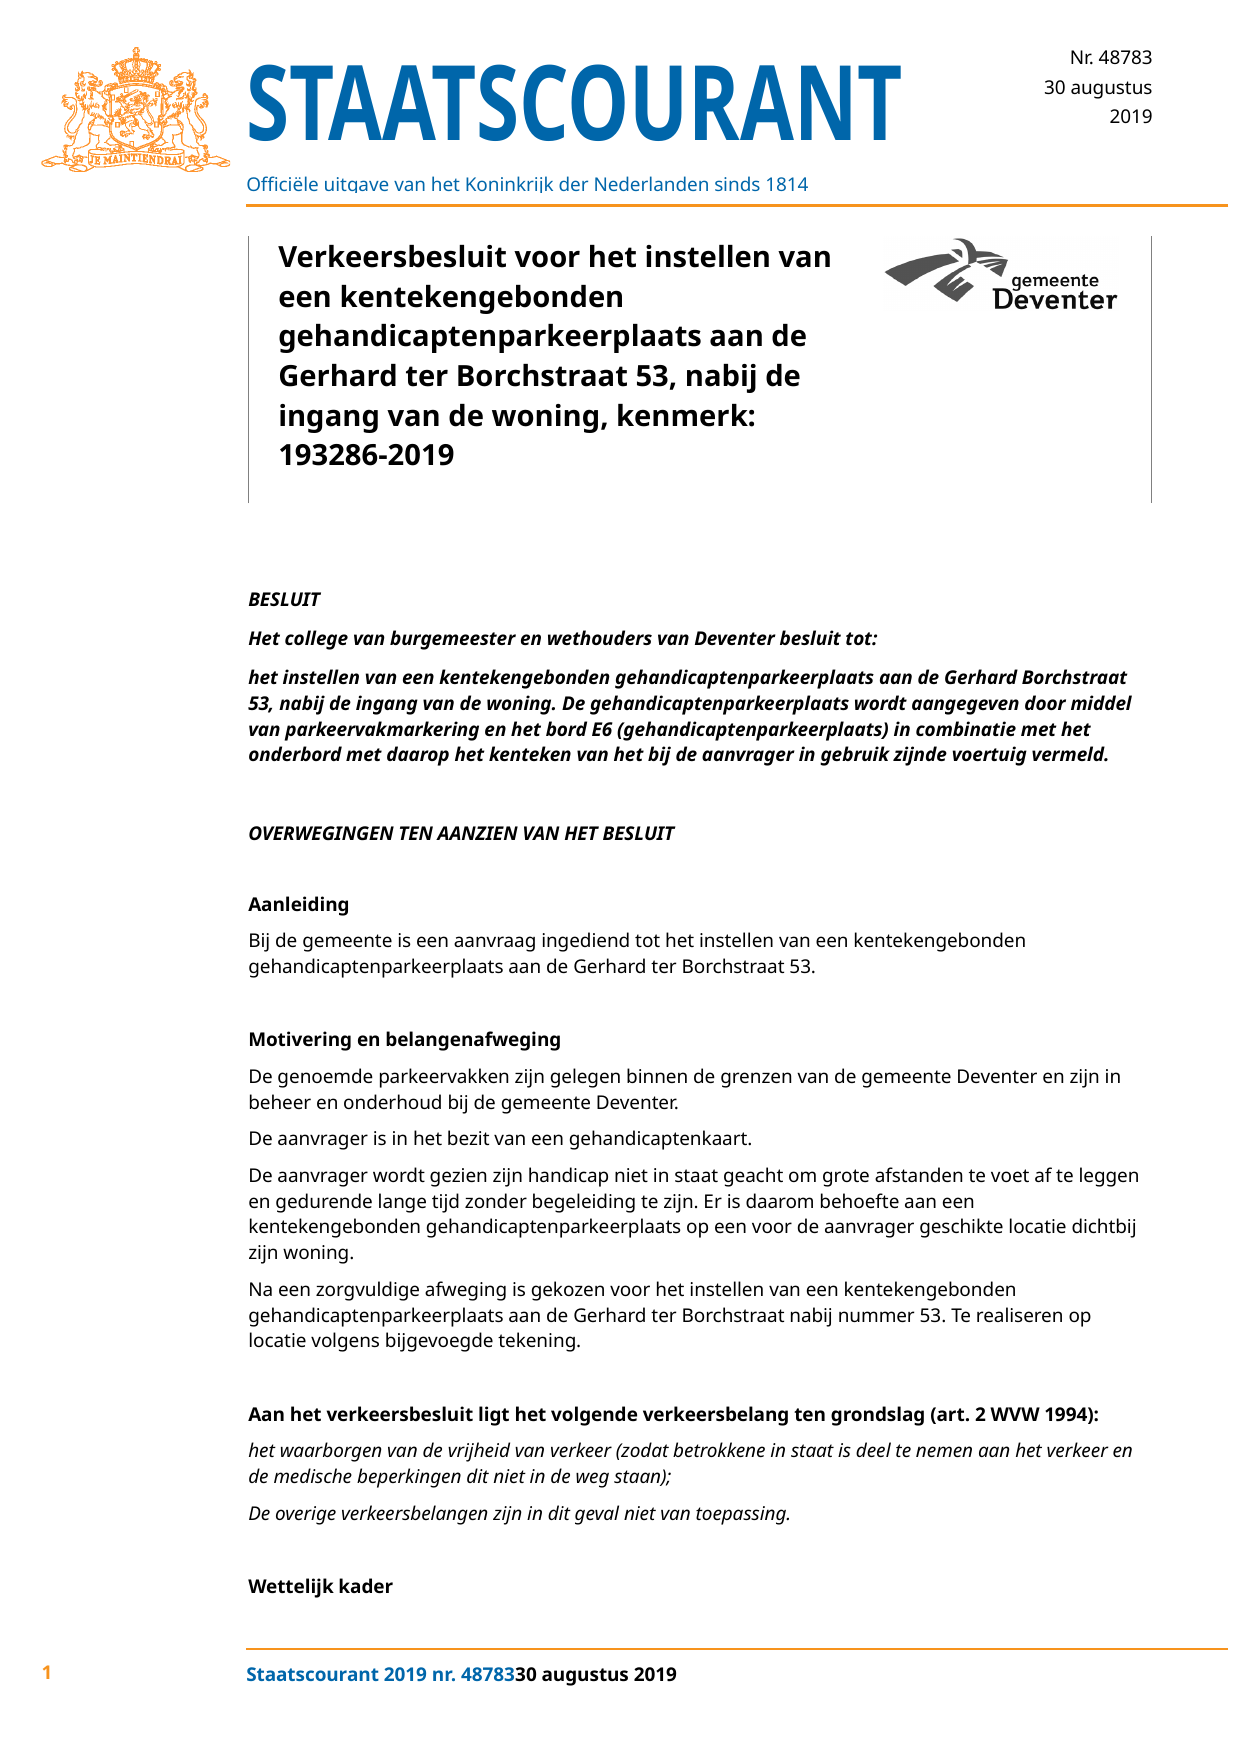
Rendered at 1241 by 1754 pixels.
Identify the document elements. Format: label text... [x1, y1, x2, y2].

text het instellen van een kentekengebonden gehandicaptenparkeerplaats aan de Gerhard Borchstraat 53, nabij de ingang van de woning. De gehandicaptenparkeerplaats wordt aangegeven door middel van parkeervakmarkering en het bord E6 (gehandicaptenparkeerplaats) in combinatie met het onderbord met daarop het kenteken van het bij de aanvrager in gebruik zijnde voertuig vermeld. [248, 664, 1152, 767]
text Het college van burgemeester en wethouders van Deventer besluit tot: [248, 625, 1152, 651]
text Bij de gemeente is een aanvraag ingediend tot het instellen van een kentekengebonden gehandicaptenparkeerplaats aan de Gerhard ter Borchstraat 53. [248, 927, 1152, 979]
text Aanleiding [248, 891, 1152, 917]
text De aanvrager is in het bezit van een gehandicaptenkaart. [248, 1126, 1152, 1151]
picture [882, 236, 1119, 311]
picture [41, 47, 231, 172]
text De genoemde parkeervakken zijn gelegen binnen de grenzen van de gemeente Deventer en zijn in beheer en onderhoud bij de gemeente Deventer. [248, 1063, 1152, 1115]
text Wettelijk kader [248, 1573, 1152, 1599]
table_header [850, 236, 1151, 503]
text De aanvrager wordt gezien zijn handicap niet in staat geacht om grote afstanden te voet af te leggen en gedurende lange tijd zonder begeleiding te zijn. Er is daarom behoefte aan een kentekengebonden gehandicaptenparkeerplaats op een voor de aanvrager geschikte locatie dichtbij zijn woning. [248, 1162, 1152, 1265]
text Aan het verkeersbesluit ligt het volgende verkeersbelang ten grondslag (art. 2 WVW 1994): [248, 1401, 1152, 1427]
text Na een zorgvuldige afweging is gekozen voor het instellen van een kentekengebonden gehandicaptenparkeerplaats aan de Gerhard ter Borchstraat nabij nummer 53. Te realiseren op locatie volgens bijgevoegde tekening. [248, 1276, 1152, 1353]
text De overige verkeersbelangen zijn in dit geval niet van toepassing. [248, 1500, 1152, 1526]
text Motivering en belangenafweging [248, 1027, 1152, 1052]
text het waarborgen van de vrijheid van verkeer (zodat betrokkene in staat is deel te nemen aan het verkeer en de medische beperkingen dit niet in de weg staan); [248, 1438, 1152, 1489]
text BESLUIT [248, 586, 1152, 612]
text OVERWEGINGEN TEN AANZIEN VAN HET BESLUIT [248, 820, 1152, 846]
table_header Verkeersbesluit voor het instellen van een kentekengebonden gehandicaptenparkeerplaats aan de Gerhard ter Borchstraat 53, nabij de ingang van de woning, kenmerk: 193286-2019 [249, 236, 850, 503]
